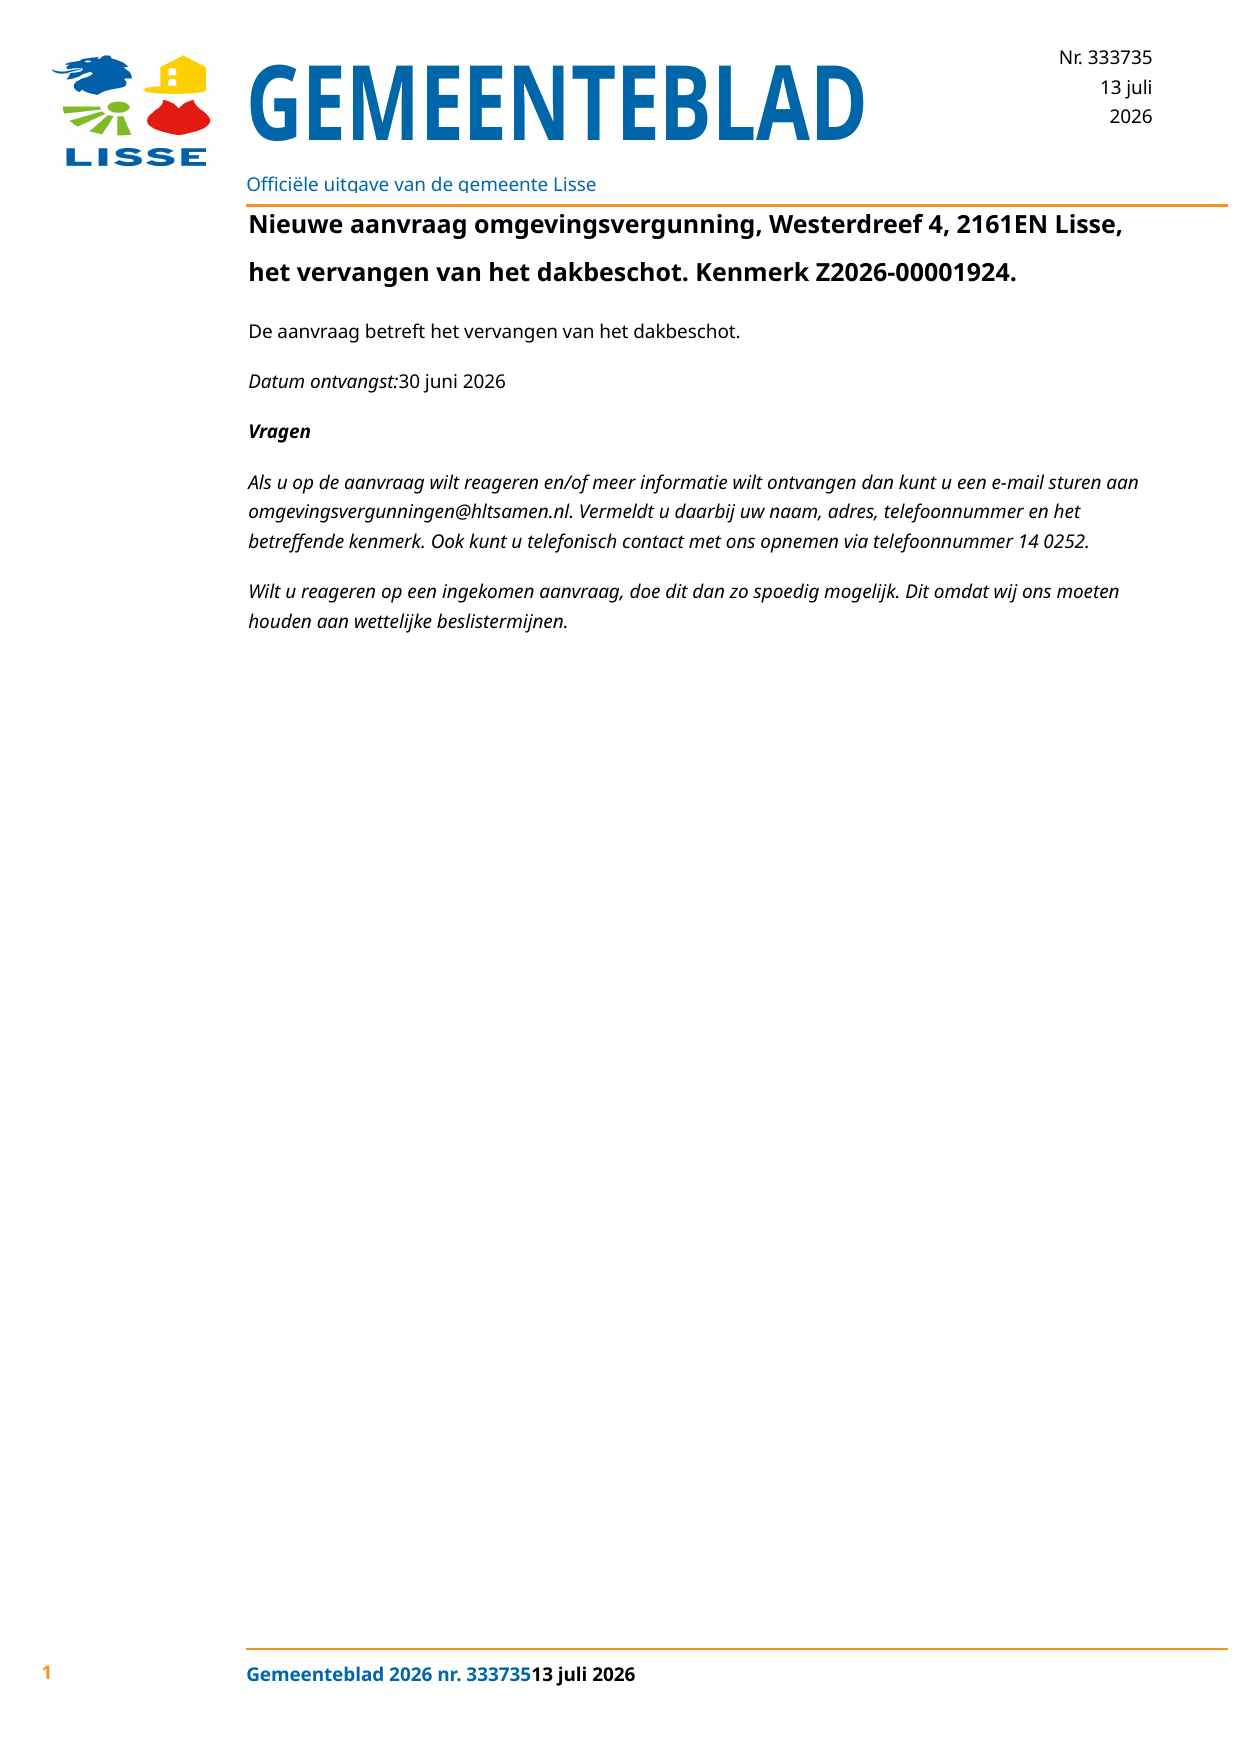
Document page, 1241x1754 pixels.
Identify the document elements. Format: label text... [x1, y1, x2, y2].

text De aanvraag betreft het vervangen van het dakbeschot. [248, 318, 1152, 344]
text Wilt u reageren op een ingekomen aanvraag, doe dit dan zo spoedig mogelijk. Dit omdat wij ons moeten houden aan wettelijke beslistermijnen. [248, 579, 1152, 634]
text Nieuwe aanvraag omgevingsvergunning, Westerdreef 4, 2161EN Lisse, het vervangen van het dakbeschot. Kenmerk Z2026-00001924. [248, 207, 1152, 288]
picture [41, 47, 231, 172]
text Datum ontvangst:30 juni 2026 [248, 368, 1152, 394]
text Vragen [248, 419, 1152, 444]
text Als u op de aanvraag wilt reageren en/of meer informatie wilt ontvangen dan kunt u een e-mail sturen aan omgevingsvergunningen@hltsamen.nl. Vermeldt u daarbij uw naam, adres, telefoonnummer en het betreffende kenmerk. Ook kunt u telefonisch contact met ons opnemen via telefoonnummer 14 0252. [248, 469, 1152, 554]
